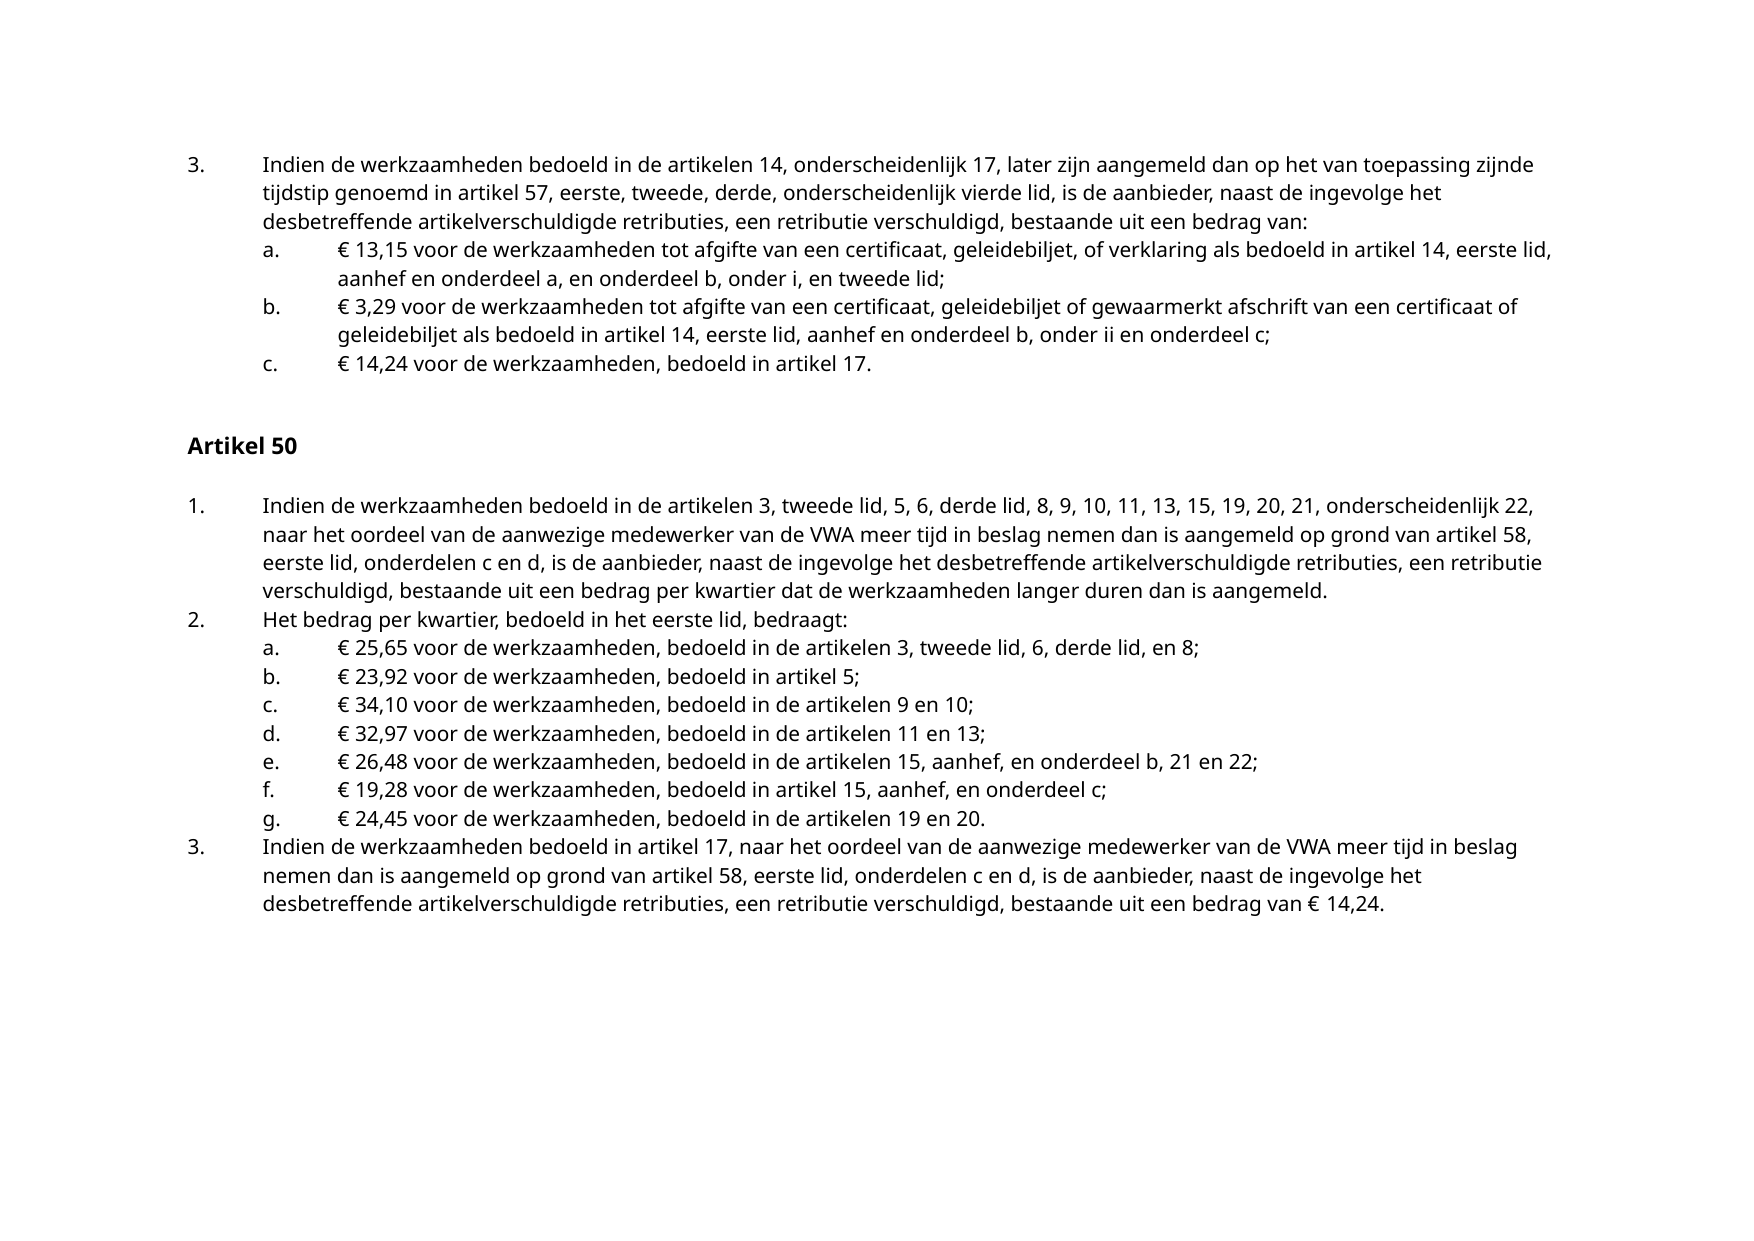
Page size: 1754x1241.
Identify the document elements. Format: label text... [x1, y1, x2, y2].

list € 34,10 voor de werkzaamheden, bedoeld in de artikelen 9 en 10; [262, 690, 1566, 719]
list € 32,97 voor de werkzaamheden, bedoeld in de artikelen 11 en 13; [262, 719, 1566, 747]
list Indien de werkzaamheden bedoeld in de artikelen 3, tweede lid, 5, 6, derde lid, 8, 9, 10, 11, 13, 15, 19, 20, 21, onderscheidenlijk 22, naar het oordeel van de aanwezige medewerker van de VWA meer tijd in beslag nemen dan is aangemeld op grond van artikel 58, eerste lid, onderdelen c en d, is de aanbieder, naast de ingevolge het desbetreffende artikelverschuldigde retributies, een retributie verschuldigd, bestaande uit een bedrag per kwartier dat de werkzaamheden langer duren dan is aangemeld. [187, 491, 1566, 605]
subtitle Artikel 50 [187, 430, 1566, 461]
list € 3,29 voor de werkzaamheden tot afgifte van een certificaat, geleidebiljet of gewaarmerkt afschrift van een certificaat of geleidebiljet als bedoeld in artikel 14, eerste lid, aanhef en onderdeel b, onder ii en onderdeel c; [262, 292, 1566, 349]
list € 26,48 voor de werkzaamheden, bedoeld in de artikelen 15, aanhef, en onderdeel b, 21 en 22; [262, 747, 1566, 776]
list Het bedrag per kwartier, bedoeld in het eerste lid, bedraagt: [187, 605, 1566, 633]
list € 23,92 voor de werkzaamheden, bedoeld in artikel 5; [262, 662, 1566, 690]
list € 19,28 voor de werkzaamheden, bedoeld in artikel 15, aanhef, en onderdeel c; [262, 776, 1566, 804]
list Indien de werkzaamheden bedoeld in de artikelen 14, onderscheidenlijk 17, later zijn aangemeld dan op het van toepassing zijnde tijdstip genoemd in artikel 57, eerste, tweede, derde, onderscheidenlijk vierde lid, is de aanbieder, naast de ingevolge het desbetreffende artikelverschuldigde retributies, een retributie verschuldigd, bestaande uit een bedrag van: [187, 150, 1566, 235]
list € 25,65 voor de werkzaamheden, bedoeld in de artikelen 3, tweede lid, 6, derde lid, en 8; [262, 633, 1566, 662]
list € 14,24 voor de werkzaamheden, bedoeld in artikel 17. [262, 349, 1566, 377]
list € 24,45 voor de werkzaamheden, bedoeld in de artikelen 19 en 20. [262, 804, 1566, 832]
list Indien de werkzaamheden bedoeld in artikel 17, naar het oordeel van de aanwezige medewerker van de VWA meer tijd in beslag nemen dan is aangemeld op grond van artikel 58, eerste lid, onderdelen c en d, is de aanbieder, naast de ingevolge het desbetreffende artikelverschuldigde retributies, een retributie verschuldigd, bestaande uit een bedrag van € 14,24. [187, 832, 1566, 918]
list € 13,15 voor de werkzaamheden tot afgifte van een certificaat, geleidebiljet, of verklaring als bedoeld in artikel 14, eerste lid, aanhef en onderdeel a, en onderdeel b, onder i, en tweede lid; [262, 235, 1566, 292]
